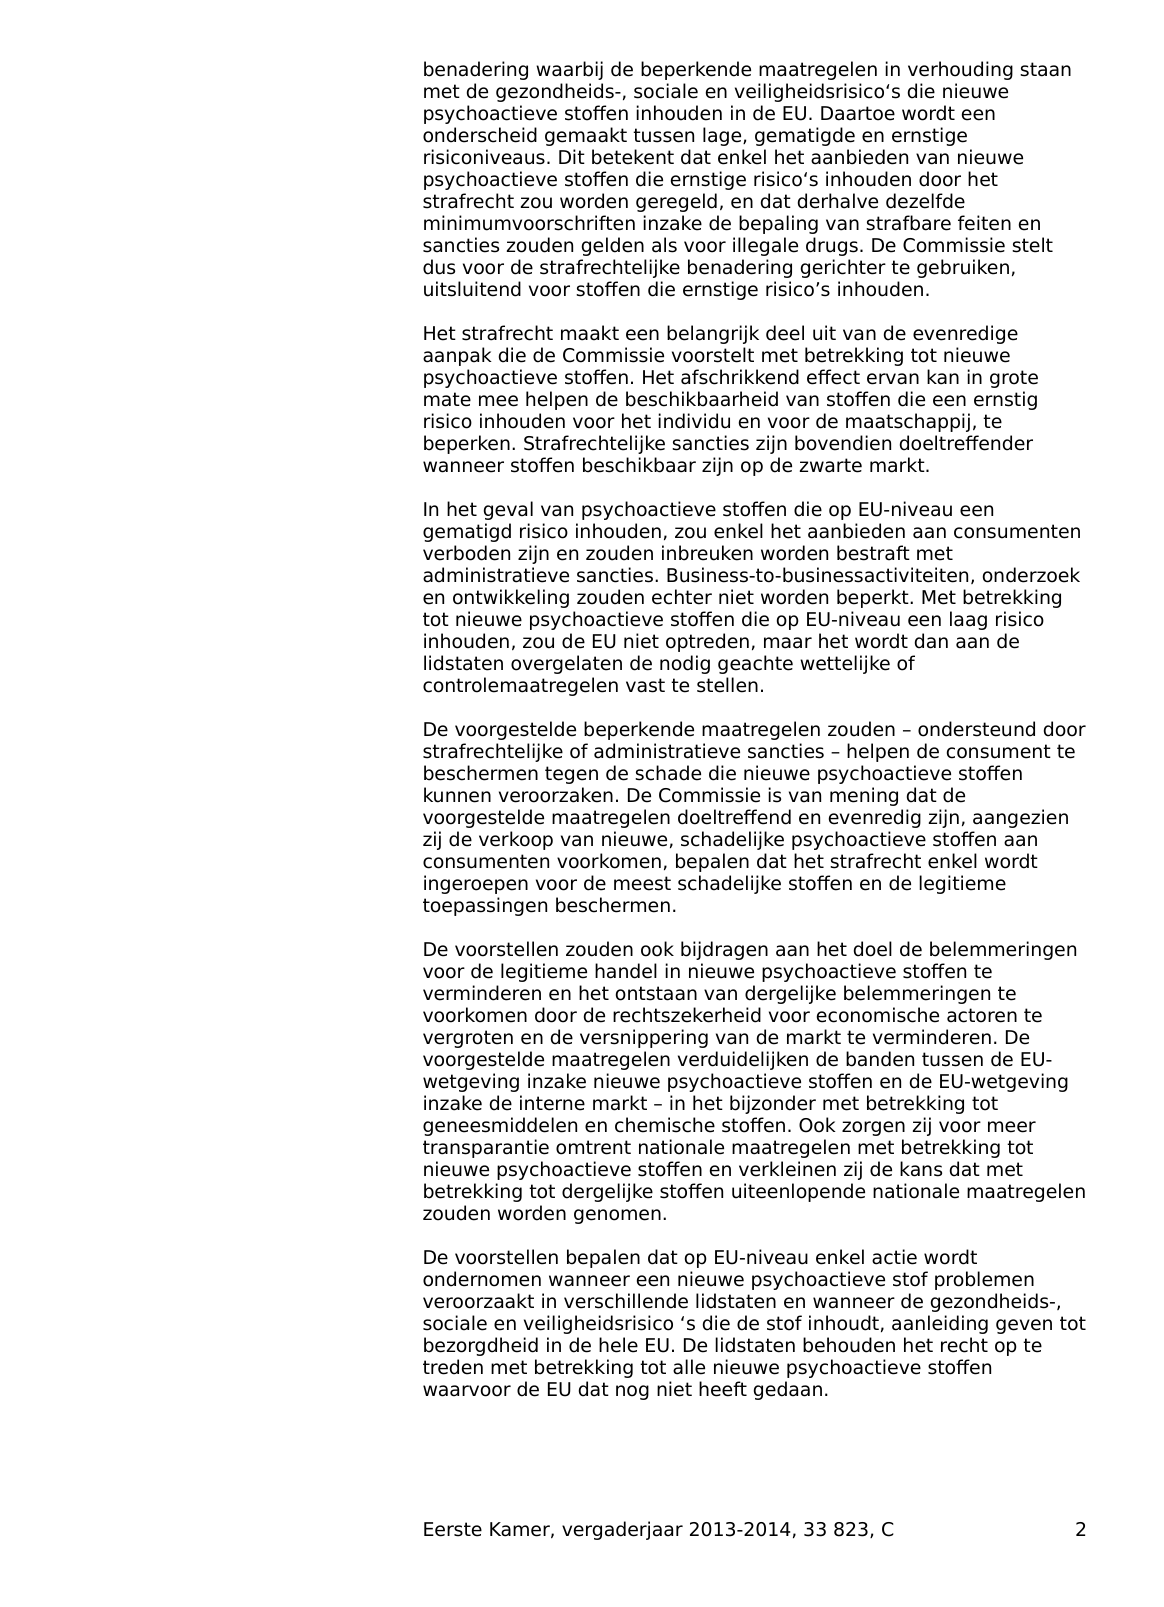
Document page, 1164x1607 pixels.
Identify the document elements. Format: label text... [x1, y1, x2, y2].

text De voorstellen zouden ook bijdragen aan het doel de belemmeringen voor de legitieme handel in nieuwe psychoactieve stoffen te verminderen en het ontstaan van dergelijke belemmeringen te voorkomen door de rechtszekerheid voor economische actoren te vergroten en de versnippering van de markt te verminderen. De voorgestelde maatregelen verduidelijken de banden tussen de EU-wetgeving inzake nieuwe psychoactieve stoffen en de EU-wetgeving inzake de interne markt – in het bijzonder met betrekking tot geneesmiddelen en chemische stoffen. Ook zorgen zij voor meer transparantie omtrent nationale maatregelen met betrekking tot nieuwe psychoactieve stoffen en verkleinen zij de kans dat met betrekking tot dergelijke stoffen uiteenlopende nationale maatregelen zouden worden genomen. [422, 939, 1087, 1225]
text benadering waarbij de beperkende maatregelen in verhouding staan met de gezondheids-, sociale en veiligheidsrisico‘s die nieuwe psychoactieve stoffen inhouden in de EU. Daartoe wordt een onderscheid gemaakt tussen lage, gematigde en ernstige risiconiveaus. Dit betekent dat enkel het aanbieden van nieuwe psychoactieve stoffen die ernstige risico‘s inhouden door het strafrecht zou worden geregeld, en dat derhalve dezelfde minimumvoorschriften inzake de bepaling van strafbare feiten en sancties zouden gelden als voor illegale drugs. De Commissie stelt dus voor de strafrechtelijke benadering gerichter te gebruiken, uitsluitend voor stoffen die ernstige risico’s inhouden. [422, 59, 1087, 301]
text De voorgestelde beperkende maatregelen zouden – ondersteund door strafrechtelijke of administratieve sancties – helpen de consument te beschermen tegen de schade die nieuwe psychoactieve stoffen kunnen veroorzaken. De Commissie is van mening dat de voorgestelde maatregelen doeltreffend en evenredig zijn, aangezien zij de verkoop van nieuwe, schadelijke psychoactieve stoffen aan consumenten voorkomen, bepalen dat het strafrecht enkel wordt ingeroepen voor de meest schadelijke stoffen en de legitieme toepassingen beschermen. [422, 719, 1087, 917]
text De voorstellen bepalen dat op EU-niveau enkel actie wordt ondernomen wanneer een nieuwe psychoactieve stof problemen veroorzaakt in verschillende lidstaten en wanneer de gezondheids-, sociale en veiligheidsrisico ‘s die de stof inhoudt, aanleiding geven tot bezorgdheid in de hele EU. De lidstaten behouden het recht op te treden met betrekking tot alle nieuwe psychoactieve stoffen waarvoor de EU dat nog niet heeft gedaan. [422, 1247, 1087, 1401]
text Het strafrecht maakt een belangrijk deel uit van de evenredige aanpak die de Commissie voorstelt met betrekking tot nieuwe psychoactieve stoffen. Het afschrikkend effect ervan kan in grote mate mee helpen de beschikbaarheid van stoffen die een ernstig risico inhouden voor het individu en voor de maatschappij, te beperken. Strafrechtelijke sancties zijn bovendien doeltreffender wanneer stoffen beschikbaar zijn op de zwarte markt. [422, 323, 1087, 477]
text In het geval van psychoactieve stoffen die op EU-niveau een gematigd risico inhouden, zou enkel het aanbieden aan consumenten verboden zijn en zouden inbreuken worden bestraft met administratieve sancties. Business-to-businessactiviteiten, onderzoek en ontwikkeling zouden echter niet worden beperkt. Met betrekking tot nieuwe psychoactieve stoffen die op EU-niveau een laag risico inhouden, zou de EU niet optreden, maar het wordt dan aan de lidstaten overgelaten de nodig geachte wettelijke of controlemaatregelen vast te stellen. [422, 499, 1087, 697]
